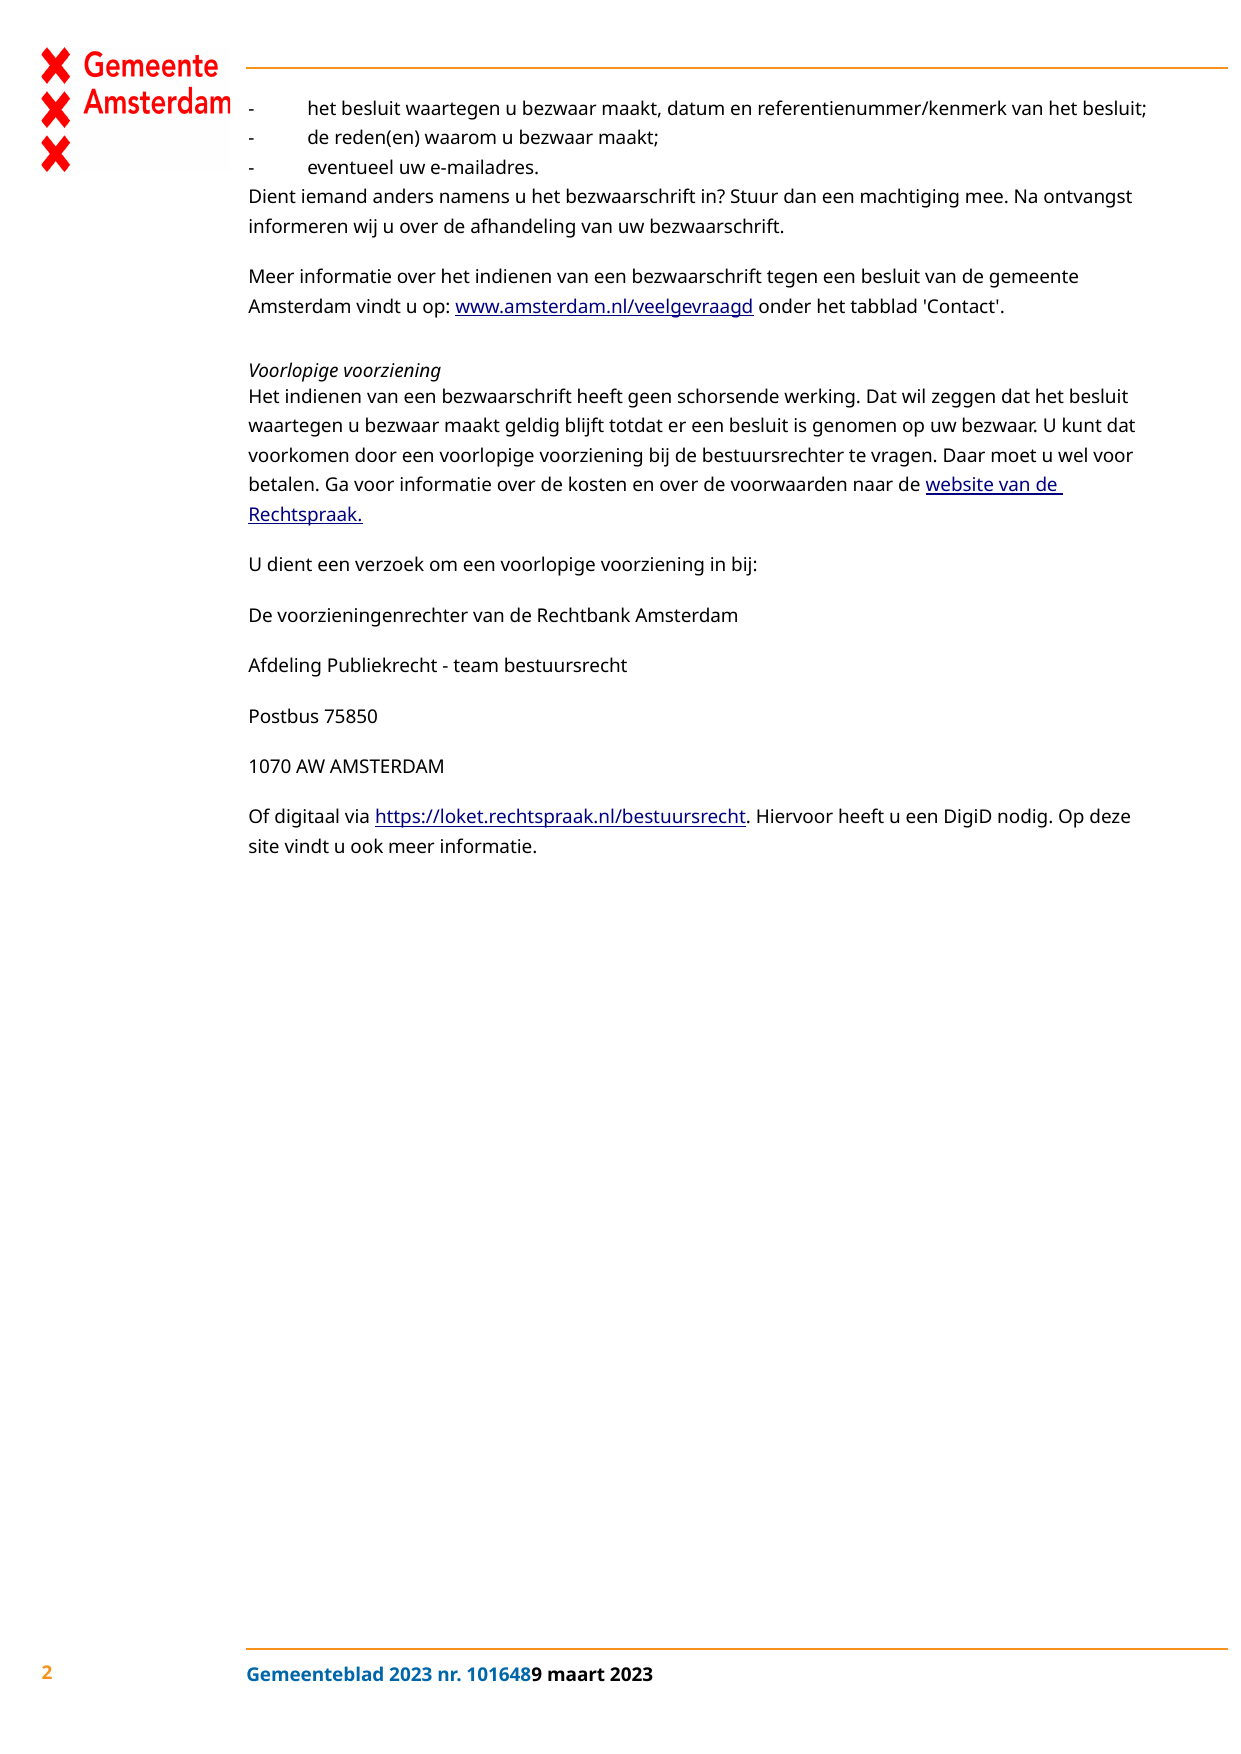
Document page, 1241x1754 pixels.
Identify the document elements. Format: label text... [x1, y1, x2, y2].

text 1070 AW AMSTERDAM [248, 753, 1152, 779]
list eventueel uw e-mailadres. [248, 154, 1152, 180]
text Of digitaal via https://loket.rechtspraak.nl/bestuursrecht. Hiervoor heeft u een DigiD nodig. Op deze site vindt u ook meer informatie. [248, 804, 1152, 859]
text De voorzieningenrechter van de Rechtbank Amsterdam [248, 602, 1152, 628]
list de reden(en) waarom u bezwaar maakt; [248, 124, 1152, 150]
text Meer informatie over het indienen van een bezwaarschrift tegen een besluit van de gemeente Amsterdam vindt u op: www.amsterdam.nl/veelgevraagd onder het tabblad 'Contact'. [248, 263, 1152, 319]
list het besluit waartegen u bezwaar maakt, datum en referentienummer/kenmerk van het besluit; [248, 95, 1152, 121]
picture [41, 47, 231, 172]
text Afdeling Publiekrecht - team bestuursrecht [248, 652, 1152, 678]
text Voorlopige voorziening [248, 357, 1152, 383]
text Dient iemand anders namens u het bezwaarschrift in? Stuur dan een machtiging mee. Na ontvangst informeren wij u over de afhandeling van uw bezwaarschrift. [248, 183, 1152, 239]
text Postbus 75850 [248, 703, 1152, 728]
text U dient een verzoek om een voorlopige voorziening in bij: [248, 552, 1152, 577]
text Het indienen van een bezwaarschrift heeft geen schorsende werking. Dat wil zeggen dat het besluit waartegen u bezwaar maakt geldig blijft totdat er een besluit is genomen op uw bezwaar. U kunt dat voorkomen door een voorlopige voorziening bij de bestuursrechter te vragen. Daar moet u wel voor betalen. Ga voor informatie over de kosten en over de voorwaarden naar de website van de Rechtspraak. [248, 383, 1152, 527]
